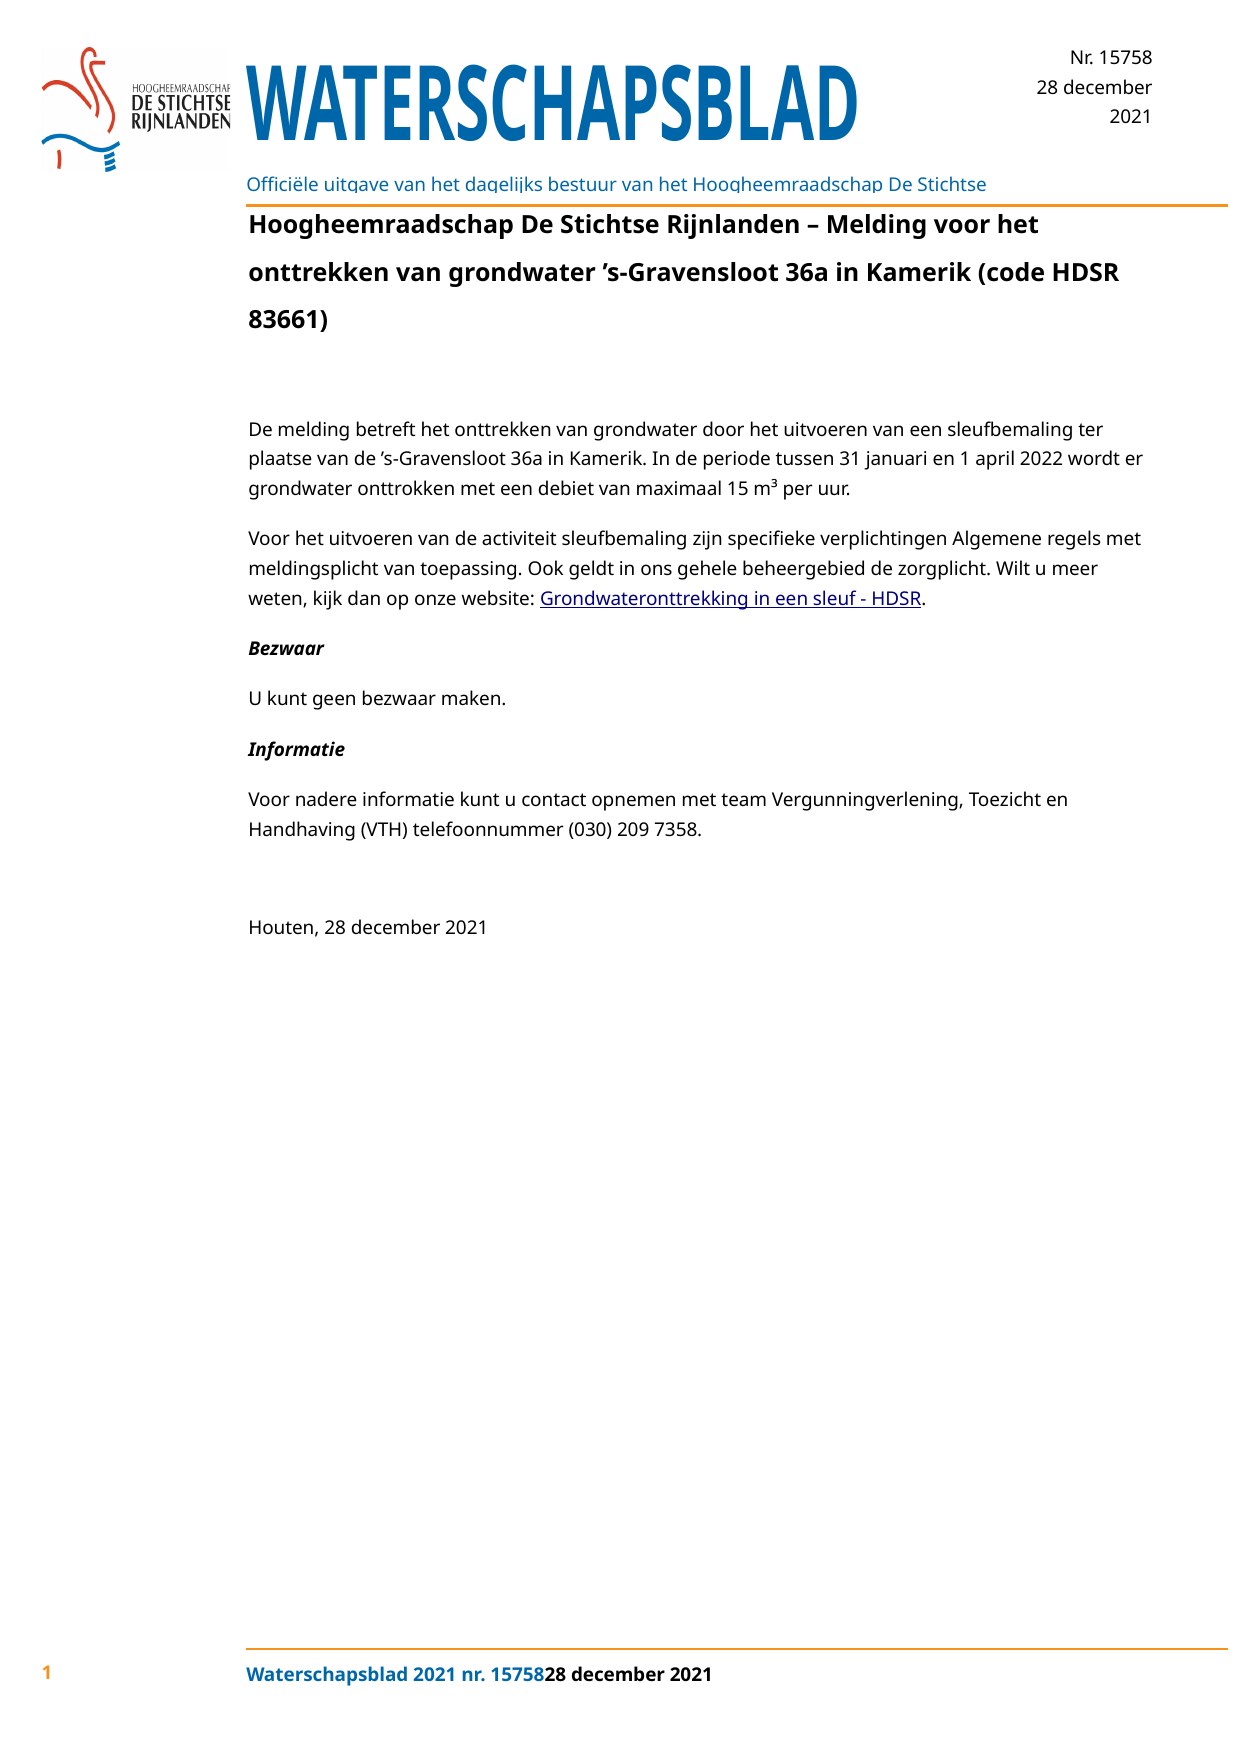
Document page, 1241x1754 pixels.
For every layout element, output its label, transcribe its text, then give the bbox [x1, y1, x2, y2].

text Voor nadere informatie kunt u contact opnemen met team Vergunningverlening, Toezicht en Handhaving (VTH) telefoonnummer (030) 209 7358. [248, 786, 1152, 842]
text Bezwaar [248, 635, 1152, 661]
text Informatie [248, 736, 1152, 762]
text Houten, 28 december 2021 [248, 914, 1152, 940]
text Voor het uitvoeren van de activiteit sleufbemaling zijn specifieke verplichtingen Algemene regels met meldingsplicht van toepassing. Ook geldt in ons gehele beheergebied de zorgplicht. Wilt u meer weten, kijk dan op onze website: Grondwateronttrekking in een sleuf - HDSR. [248, 526, 1152, 610]
picture [41, 47, 231, 172]
text De melding betreft het onttrekken van grondwater door het uitvoeren van een sleufbemaling ter plaatse van de ’s-Gravensloot 36a in Kamerik. In de periode tussen 31 januari en 1 april 2022 wordt er grondwater onttrokken met een debiet van maximaal 15 m³ per uur. [248, 416, 1152, 501]
text Hoogheemraadschap De Stichtse Rijnlanden – Melding voor het onttrekken van grondwater ’s-Gravensloot 36a in Kamerik (code HDSR 83661) [248, 207, 1152, 336]
text U kunt geen bezwaar maken. [248, 686, 1152, 711]
